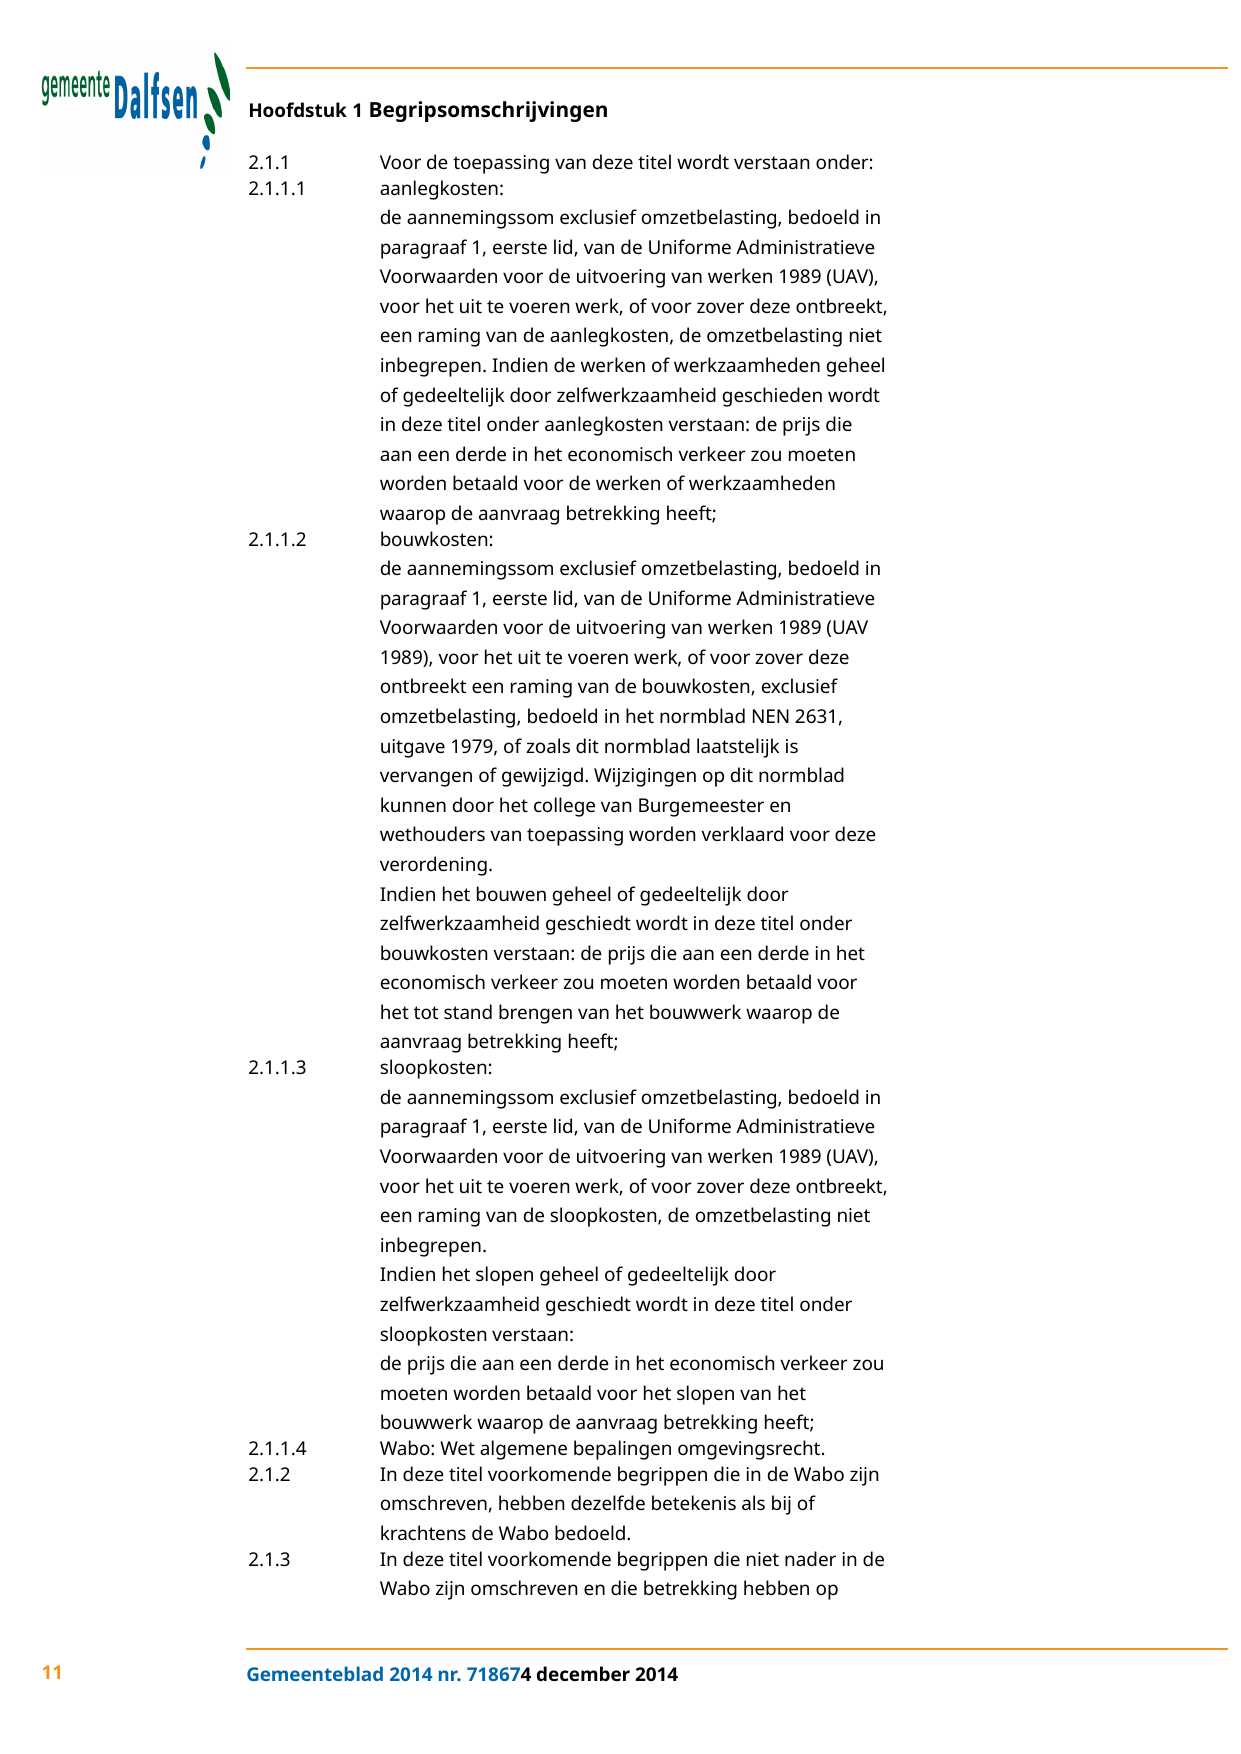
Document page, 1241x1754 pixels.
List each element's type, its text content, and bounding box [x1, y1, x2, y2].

table_cell [1020, 526, 1152, 1054]
table_cell [1020, 1055, 1152, 1435]
table_cell bouwkosten: de aannemingssom exclusief omzetbelasting, bedoeld in paragraaf 1, eerste lid, van de Uniforme Administratieve Voorwaarden voor de uitvoering van werken 1989 (UAV 1989), voor het uit te voeren werk, of voor zover deze ontbreekt een raming van de bouwkosten, exclusief omzetbelasting, bedoeld in het normblad NEN 2631, uitgave 1979, of zoals dit normblad laatstelijk is vervangen of gewijzigd. Wijzigingen op dit normblad kunnen door het college van Burgemeester en wethouders van toepassing worden verklaard voor deze verordening. Indien het bouwen geheel of gedeeltelijk door zelfwerkzaamheid geschiedt wordt in deze titel onder bouwkosten verstaan: de prijs die aan een derde in het economisch verkeer zou moeten worden betaald voor het tot stand brengen van het bouwwerk waarop de aanvraag betrekking heeft; [380, 526, 888, 1054]
table_cell [889, 1435, 1020, 1461]
table_cell 2.1.2 [248, 1461, 379, 1546]
table_header Voor de toepassing van deze titel wordt verstaan onder: [380, 149, 888, 175]
table_cell [1020, 1461, 1152, 1546]
table_cell 2.1.3 [248, 1546, 379, 1601]
table_cell [889, 175, 1020, 526]
text Hoofdstuk 1 Begripsomschrijvingen [248, 95, 1152, 123]
table_cell In deze titel voorkomende begrippen die in de Wabo zijn omschreven, hebben dezelfde betekenis als bij of krachtens de Wabo bedoeld. [380, 1461, 888, 1546]
table_cell [889, 1461, 1020, 1546]
table_cell [1020, 1435, 1152, 1461]
table_cell [889, 1055, 1020, 1435]
table_cell 2.1.1.2 [248, 526, 379, 1054]
picture [41, 47, 231, 172]
table_cell 2.1.1.1 [248, 175, 379, 526]
table_cell 2.1.1.4 [248, 1435, 379, 1461]
table_cell [889, 526, 1020, 1054]
table_cell In deze titel voorkomende begrippen die niet nader in de Wabo zijn omschreven en die betrekking hebben op [380, 1546, 888, 1601]
table_cell aanlegkosten: de aannemingssom exclusief omzetbelasting, bedoeld in paragraaf 1, eerste lid, van de Uniforme Administratieve Voorwaarden voor de uitvoering van werken 1989 (UAV), voor het uit te voeren werk, of voor zover deze ontbreekt, een raming van de aanlegkosten, de omzetbelasting niet inbegrepen. Indien de werken of werkzaamheden geheel of gedeeltelijk door zelfwerkzaamheid geschieden wordt in deze titel onder aanlegkosten verstaan: de prijs die aan een derde in het economisch verkeer zou moeten worden betaald voor de werken of werkzaamheden waarop de aanvraag betrekking heeft; [380, 175, 888, 526]
table_cell [1020, 1546, 1152, 1601]
table_header 2.1.1 [248, 149, 379, 175]
table_cell [889, 1546, 1020, 1601]
table_cell 2.1.1.3 [248, 1055, 379, 1435]
table_cell [1020, 175, 1152, 526]
table_header [889, 149, 1020, 175]
table_header [1020, 149, 1152, 175]
table_cell sloopkosten: de aannemingssom exclusief omzetbelasting, bedoeld in paragraaf 1, eerste lid, van de Uniforme Administratieve Voorwaarden voor de uitvoering van werken 1989 (UAV), voor het uit te voeren werk, of voor zover deze ontbreekt, een raming van de sloopkosten, de omzetbelasting niet inbegrepen. Indien het slopen geheel of gedeeltelijk door zelfwerkzaamheid geschiedt wordt in deze titel onder sloopkosten verstaan: de prijs die aan een derde in het economisch verkeer zou moeten worden betaald voor het slopen van het bouwwerk waarop de aanvraag betrekking heeft; [380, 1055, 888, 1435]
table_cell Wabo: Wet algemene bepalingen omgevingsrecht. [380, 1435, 888, 1461]
